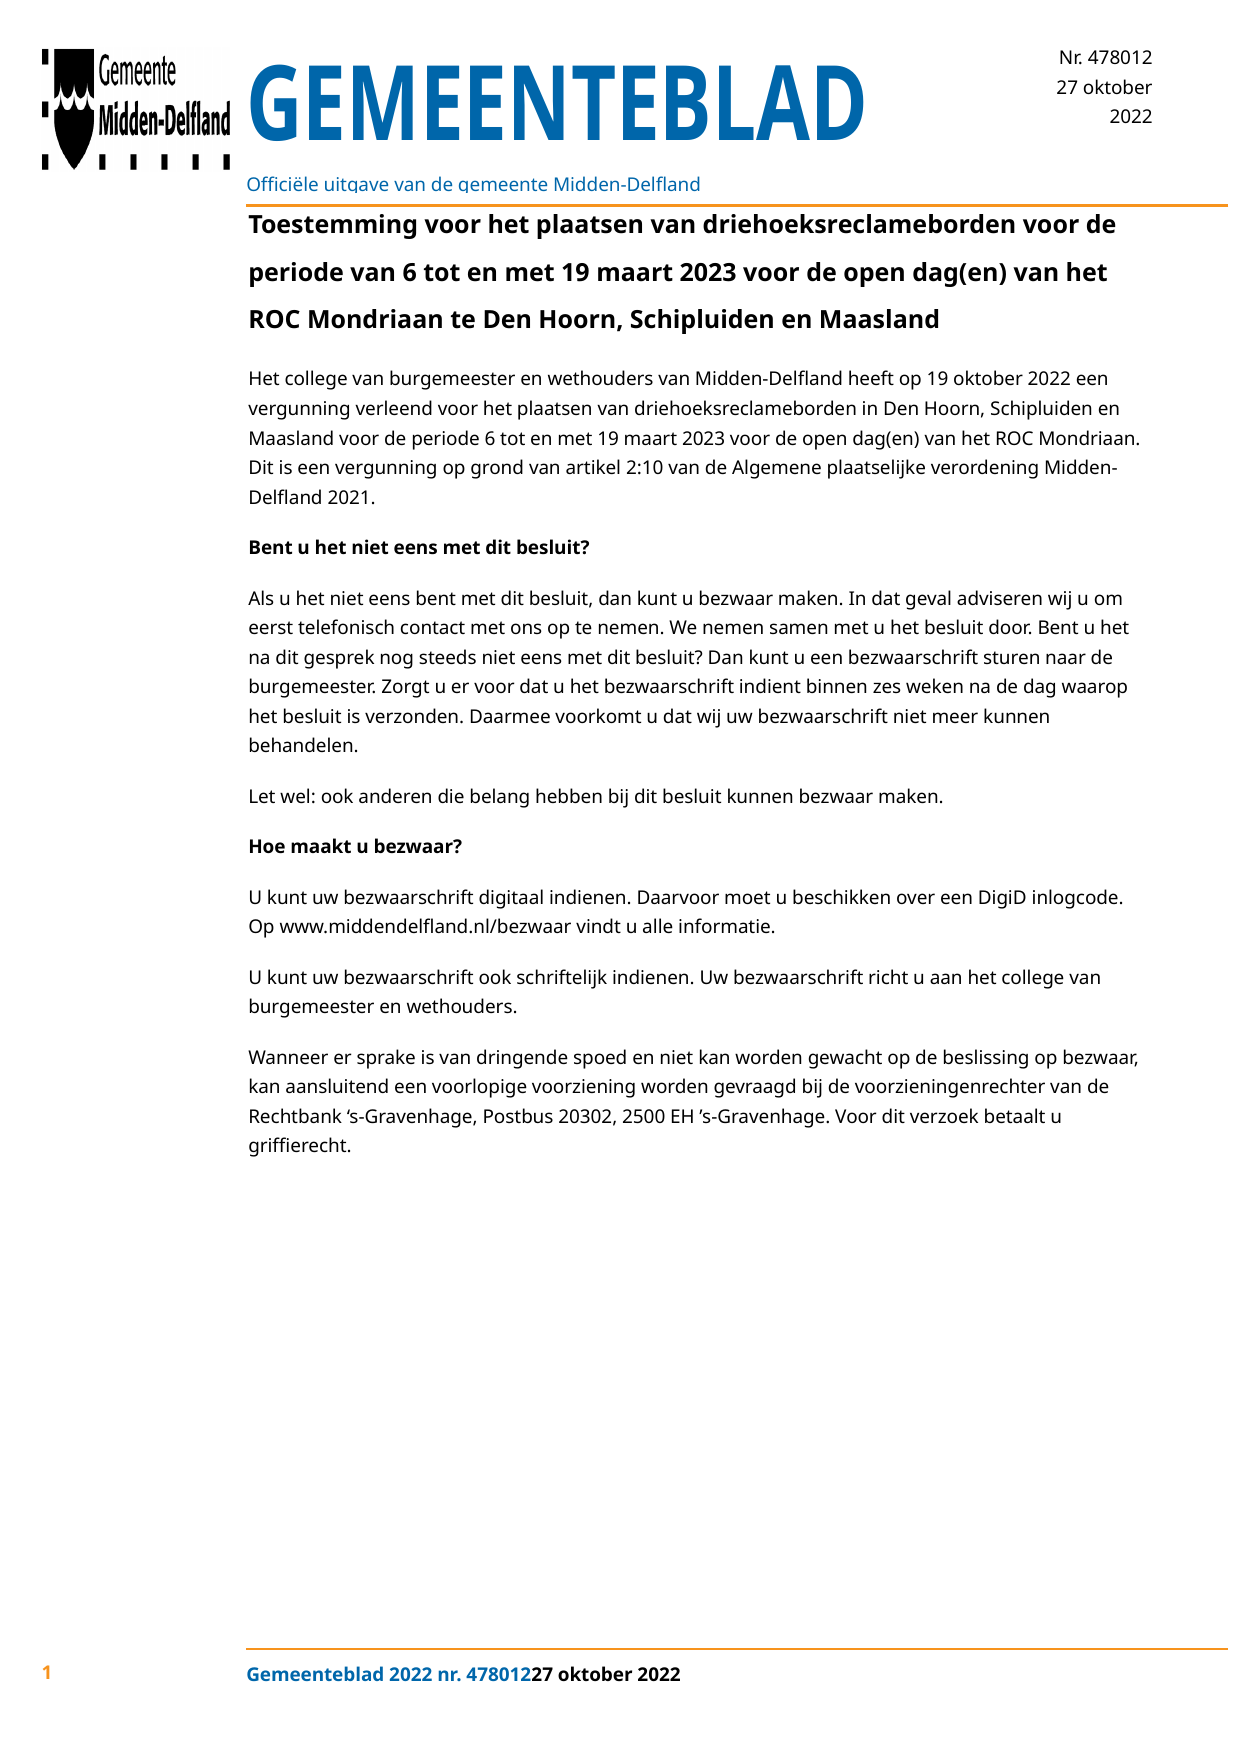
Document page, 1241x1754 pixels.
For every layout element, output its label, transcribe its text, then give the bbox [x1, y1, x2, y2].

text Wanneer er sprake is van dringende spoed en niet kan worden gewacht op de beslissing op bezwaar, kan aansluitend een voorlopige voorziening worden gevraagd bij de voorzieningenrechter van de Rechtbank ‘s-Gravenhage, Postbus 20302, 2500 EH ’s-Gravenhage. Voor dit verzoek betaalt u griffierecht. [248, 1044, 1152, 1158]
text U kunt uw bezwaarschrift ook schriftelijk indienen. Uw bezwaarschrift richt u aan het college van burgemeester en wethouders. [248, 964, 1152, 1019]
text Het college van burgemeester en wethouders van Midden-Delfland heeft op 19 oktober 2022 een vergunning verleend voor het plaatsen van driehoeksreclameborden in Den Hoorn, Schipluiden en Maasland voor de periode 6 tot en met 19 maart 2023 voor de open dag(en) van het ROC Mondriaan. Dit is een vergunning op grond van artikel 2:10 van de Algemene plaatselijke verordening Midden-Delfland 2021. [248, 366, 1152, 509]
text Hoe maakt u bezwaar? [248, 833, 1152, 859]
text Let wel: ook anderen die belang hebben bij dit besluit kunnen bezwaar maken. [248, 783, 1152, 809]
text Als u het niet eens bent met dit besluit, dan kunt u bezwaar maken. In dat geval adviseren wij u om eerst telefonisch contact met ons op te nemen. We nemen samen met u het besluit door. Bent u het na dit gesprek nog steeds niet eens met dit besluit? Dan kunt u een bezwaarschrift sturen naar de burgemeester. Zorgt u er voor dat u het bezwaarschrift indient binnen zes weken na de dag waarop het besluit is verzonden. Daarmee voorkomt u dat wij uw bezwaarschrift niet meer kunnen behandelen. [248, 585, 1152, 758]
text Bent u het niet eens met dit besluit? [248, 534, 1152, 560]
picture [41, 47, 231, 172]
text Toestemming voor het plaatsen van driehoeksreclameborden voor de periode van 6 tot en met 19 maart 2023 voor de open dag(en) van het ROC Mondriaan te Den Hoorn, Schipluiden en Maasland [248, 207, 1152, 336]
text U kunt uw bezwaarschrift digitaal indienen. Daarvoor moet u beschikken over een DigiD inlogcode. Op www.middendelfland.nl/bezwaar vindt u alle informatie. [248, 884, 1152, 939]
